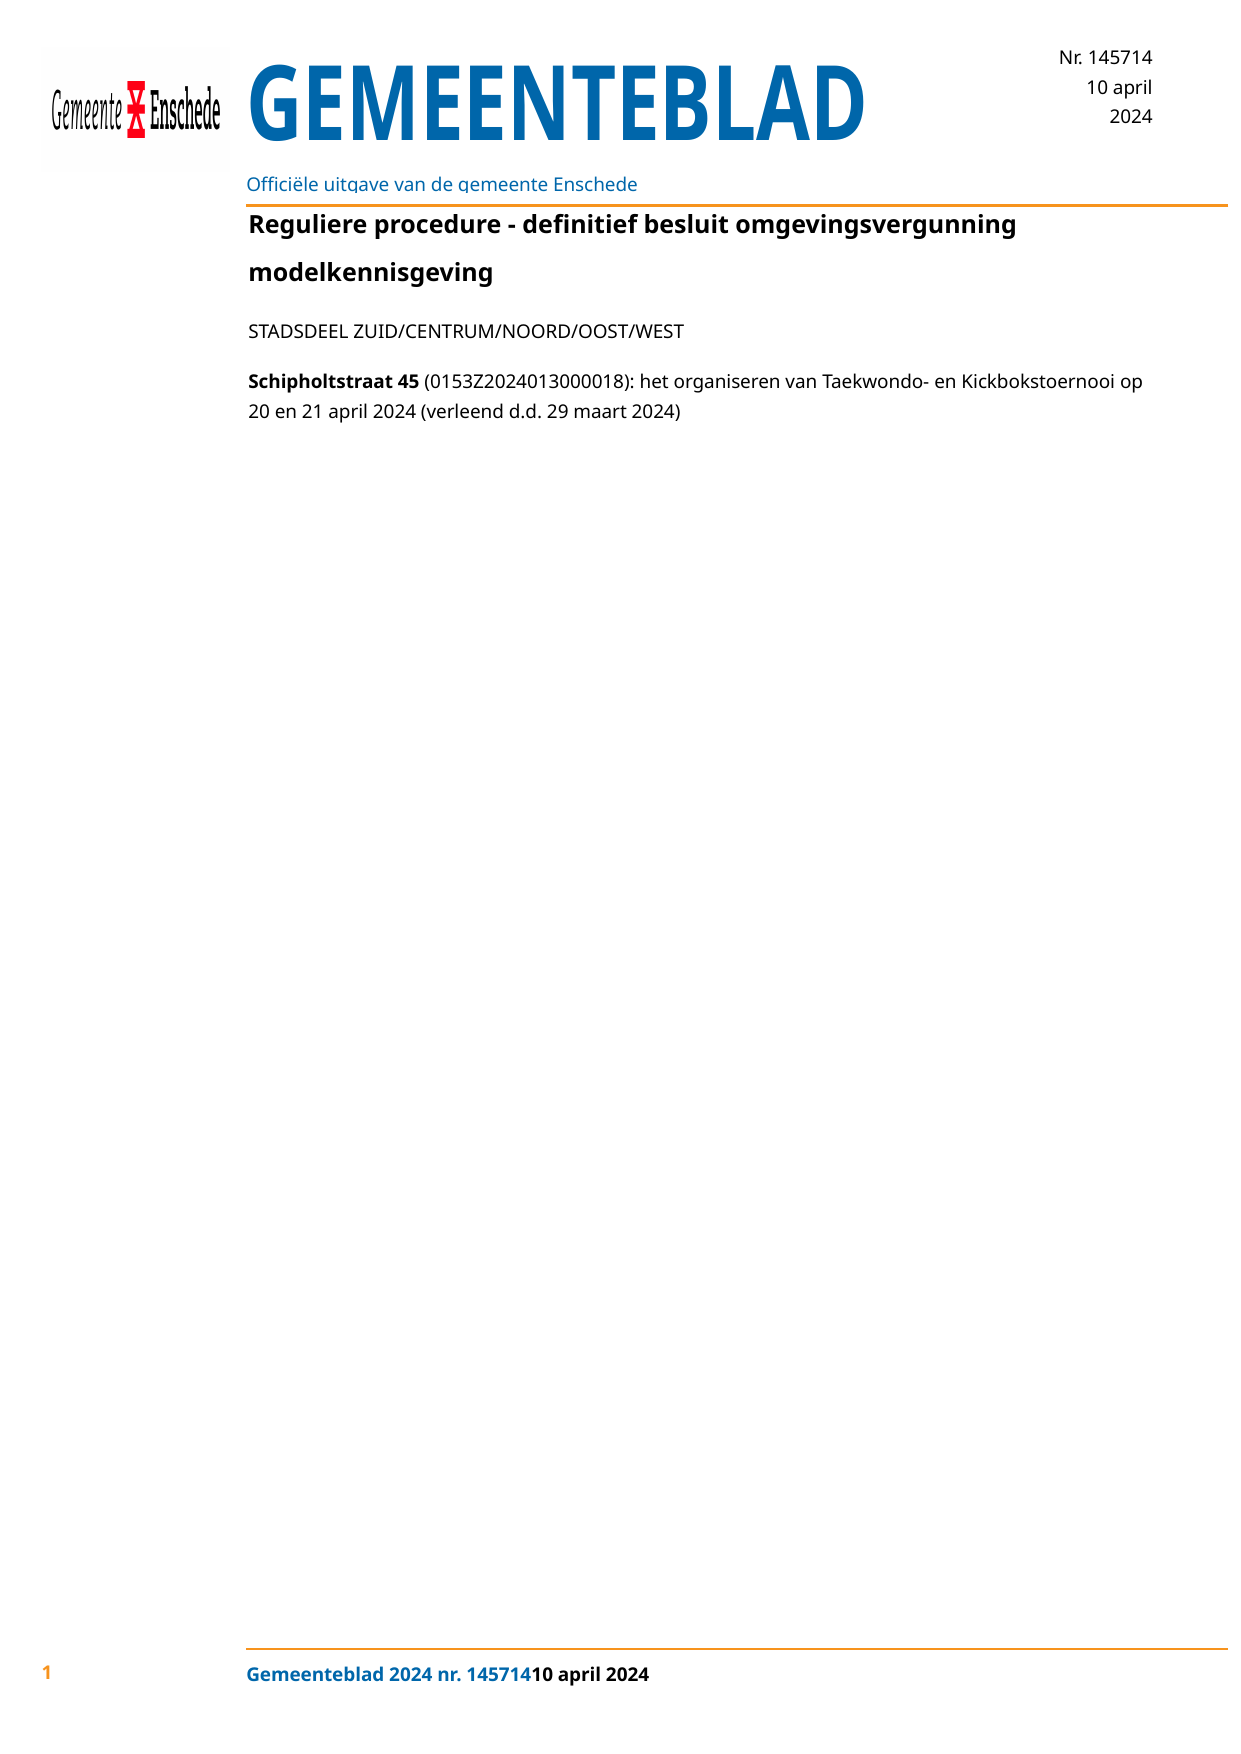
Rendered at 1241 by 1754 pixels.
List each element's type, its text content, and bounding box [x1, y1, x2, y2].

text Schipholtstraat 45 (0153Z2024013000018): het organiseren van Taekwondo- en Kickbokstoernooi op 20 en 21 april 2024 (verleend d.d. 29 maart 2024) [248, 368, 1152, 424]
text STADSDEEL ZUID/CENTRUM/NOORD/OOST/WEST [248, 318, 1152, 344]
text Reguliere procedure - definitief besluit omgevingsvergunning modelkennisgeving [248, 207, 1152, 288]
picture [41, 47, 231, 172]
